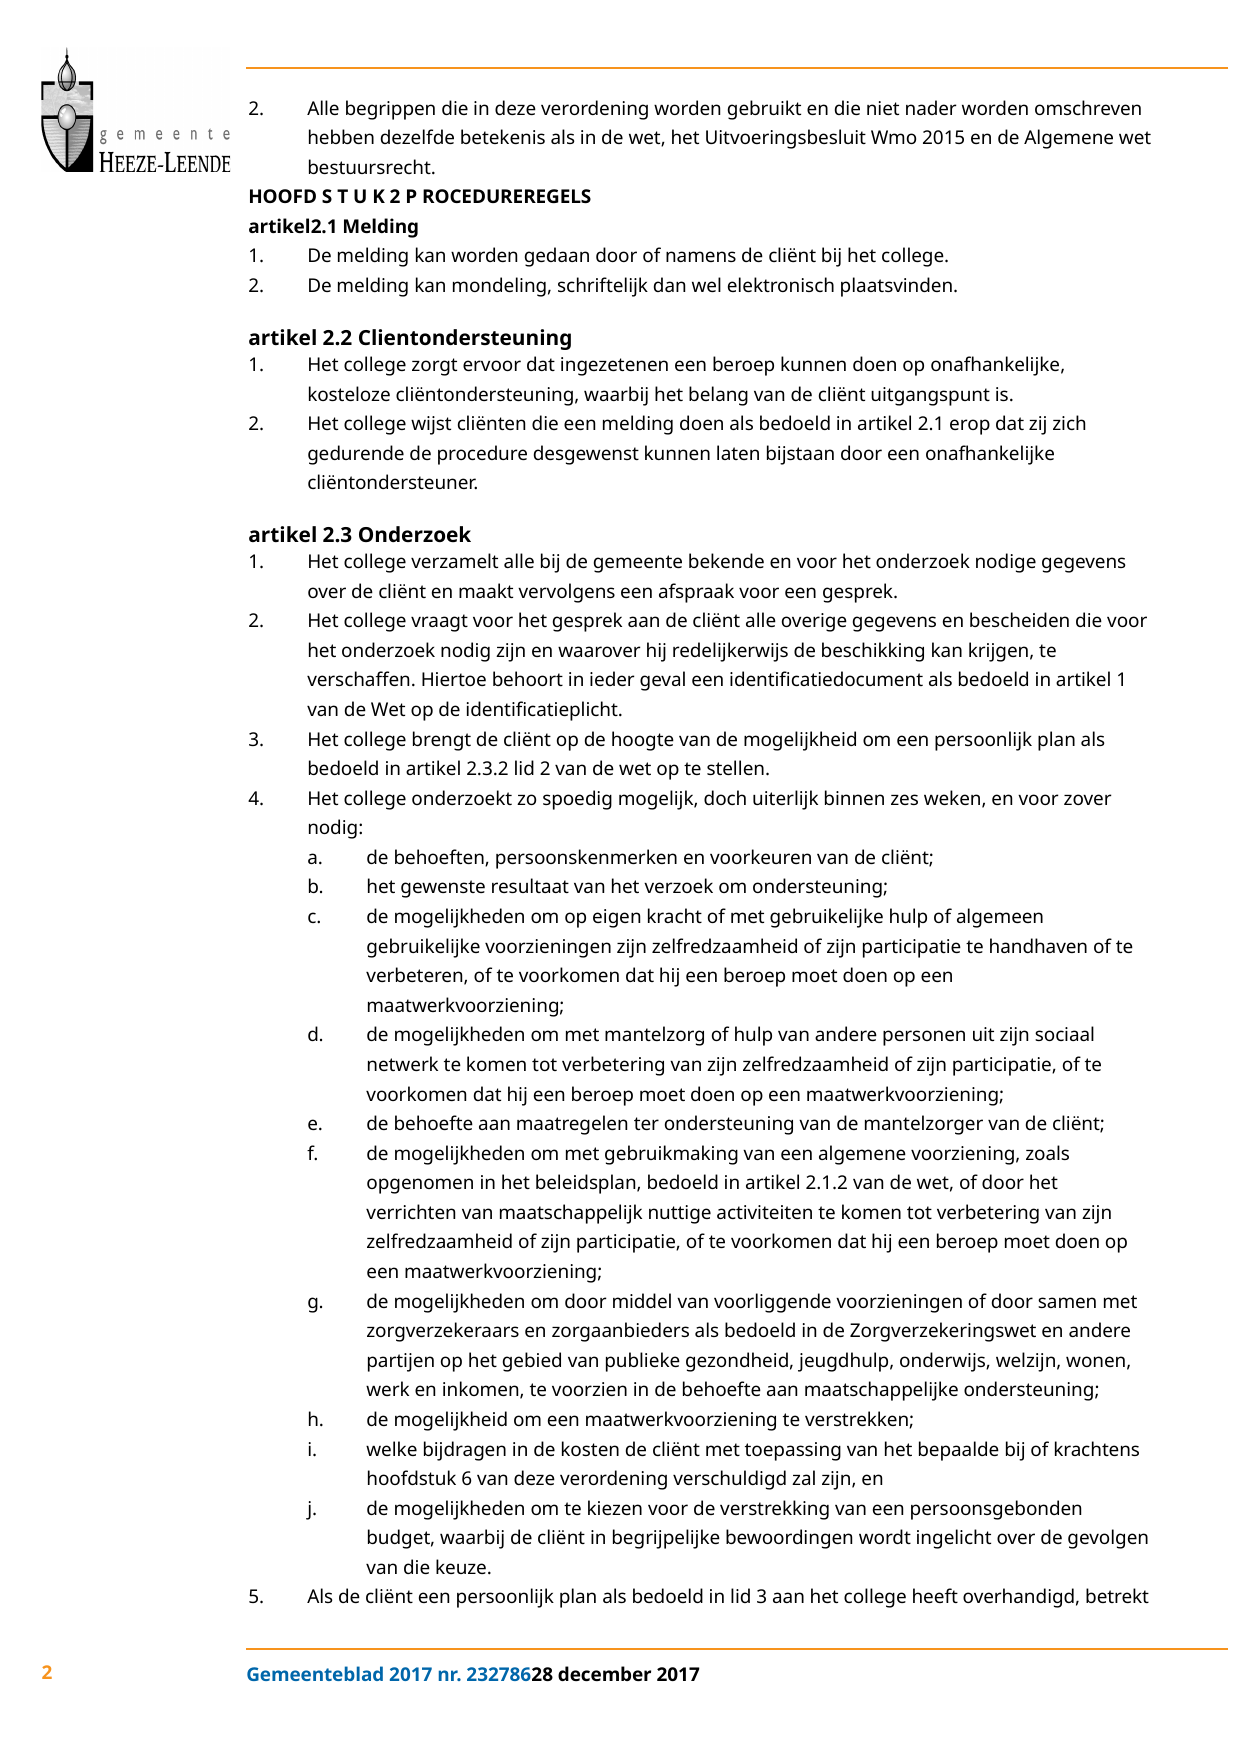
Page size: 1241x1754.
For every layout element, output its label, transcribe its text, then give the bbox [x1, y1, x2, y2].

picture [41, 47, 231, 172]
list de behoeften, persoonskenmerken en voorkeuren van de cliënt; [307, 844, 1152, 870]
list De melding kan mondeling, schriftelijk dan wel elektronisch plaatsvinden. [248, 272, 1152, 298]
text artikel 2.3 Onderzoek [248, 520, 1152, 548]
list de mogelijkheden om op eigen kracht of met gebruikelijke hulp of algemeen gebruikelijke voorzieningen zijn zelfredzaamheid of zijn participatie te handhaven of te verbeteren, of te voorkomen dat hij een beroep moet doen op een maatwerkvoorziening; [307, 903, 1152, 1018]
text HOOFD S T U K 2 P ROCEDUREREGELS [248, 183, 1152, 209]
text artikel2.1 Melding [248, 213, 1152, 239]
list Het college vraagt voor het gesprek aan de cliënt alle overige gegevens en bescheiden die voor het onderzoek nodig zijn en waarover hij redelijkerwijs de beschikking kan krijgen, te verschaffen. Hiertoe behoort in ieder geval een identificatiedocument als bedoeld in artikel 1 van de Wet op de identificatieplicht. [248, 607, 1152, 722]
list Het college verzamelt alle bij de gemeente bekende en voor het onderzoek nodige gegevens over de cliënt en maakt vervolgens een afspraak voor een gesprek. [248, 548, 1152, 604]
list Het college zorgt ervoor dat ingezetenen een beroep kunnen doen op onafhankelijke, kosteloze cliëntondersteuning, waarbij het belang van de cliënt uitgangspunt is. [248, 351, 1152, 406]
list Alle begrippen die in deze verordening worden gebruikt en die niet nader worden omschreven hebben dezelfde betekenis als in de wet, het Uitvoeringsbesluit Wmo 2015 en de Algemene wet bestuursrecht. [248, 95, 1152, 180]
list de mogelijkheden om door middel van voorliggende voorzieningen of door samen met zorgverzekeraars en zorgaanbieders als bedoeld in de Zorgverzekeringswet en andere partijen op het gebied van publieke gezondheid, jeugdhulp, onderwijs, welzijn, wonen, werk en inkomen, te voorzien in de behoefte aan maatschappelijke ondersteuning; [307, 1288, 1152, 1402]
list De melding kan worden gedaan door of namens de cliënt bij het college. [248, 243, 1152, 268]
list de mogelijkheden om met gebruikmaking van een algemene voorziening, zoals opgenomen in het beleidsplan, bedoeld in artikel 2.1.2 van de wet, of door het verrichten van maatschappelijk nuttige activiteiten te komen tot verbetering van zijn zelfredzaamheid of zijn participatie, of te voorkomen dat hij een beroep moet doen op een maatwerkvoorziening; [307, 1140, 1152, 1284]
list Het college wijst cliënten die een melding doen als bedoeld in artikel 2.1 erop dat zij zich gedurende de procedure desgewenst kunnen laten bijstaan door een onafhankelijke cliëntondersteuner. [248, 410, 1152, 495]
list Als de cliënt een persoonlijk plan als bedoeld in lid 3 aan het college heeft overhandigd, betrekt [248, 1584, 1152, 1609]
list Het college onderzoekt zo spoedig mogelijk, doch uiterlijk binnen zes weken, en voor zover nodig: [248, 785, 1152, 840]
text artikel 2.2 Clientondersteuning [248, 323, 1152, 351]
list de mogelijkheid om een maatwerkvoorziening te verstrekken; [307, 1406, 1152, 1432]
list de behoefte aan maatregelen ter ondersteuning van de mantelzorger van de cliënt; [307, 1110, 1152, 1136]
list de mogelijkheden om te kiezen voor de verstrekking van een persoonsgebonden budget, waarbij de cliënt in begrijpelijke bewoordingen wordt ingelicht over de gevolgen van die keuze. [307, 1495, 1152, 1580]
list de mogelijkheden om met mantelzorg of hulp van andere personen uit zijn sociaal netwerk te komen tot verbetering van zijn zelfredzaamheid of zijn participatie, of te voorkomen dat hij een beroep moet doen op een maatwerkvoorziening; [307, 1022, 1152, 1107]
list het gewenste resultaat van het verzoek om ondersteuning; [307, 874, 1152, 899]
list welke bijdragen in de kosten de cliënt met toepassing van het bepaalde bij of krachtens hoofdstuk 6 van deze verordening verschuldigd zal zijn, en [307, 1436, 1152, 1491]
list Het college brengt de cliënt op de hoogte van de mogelijkheid om een persoonlijk plan als bedoeld in artikel 2.3.2 lid 2 van de wet op te stellen. [248, 726, 1152, 781]
